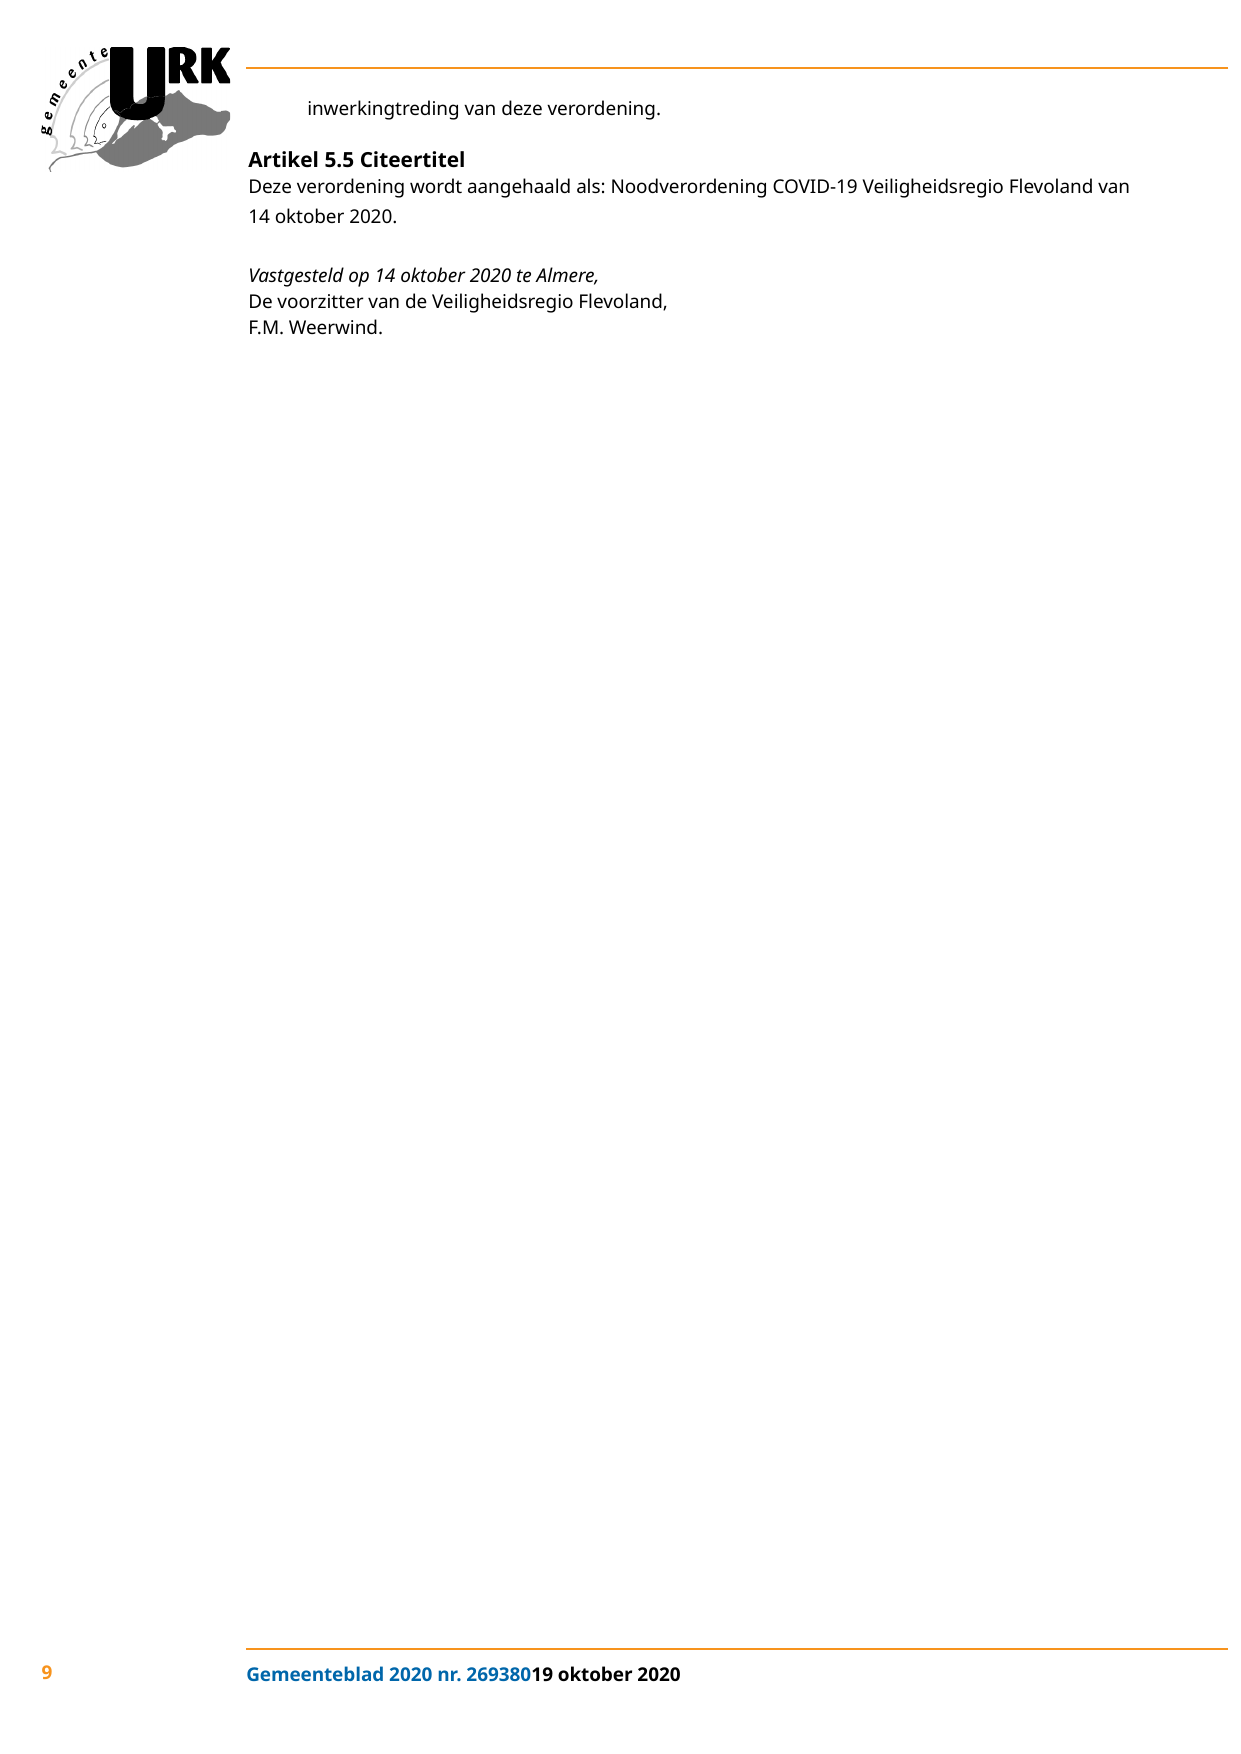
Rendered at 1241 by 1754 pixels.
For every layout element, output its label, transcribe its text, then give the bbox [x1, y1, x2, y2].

text Deze verordening wordt aangehaald als: Noodverordening COVID-19 Veiligheidsregio Flevoland van 14 oktober 2020. [248, 174, 1152, 229]
picture [41, 47, 231, 172]
text F.M. Weerwind. [248, 314, 1152, 339]
text Vastgesteld op 14 oktober 2020 te Almere, [248, 262, 1152, 288]
text De voorzitter van de Veiligheidsregio Flevoland, [248, 288, 1152, 314]
text Artikel 5.5 Citeertitel [248, 145, 1152, 174]
list inwerkingtreding van deze verordening. [248, 95, 1152, 121]
